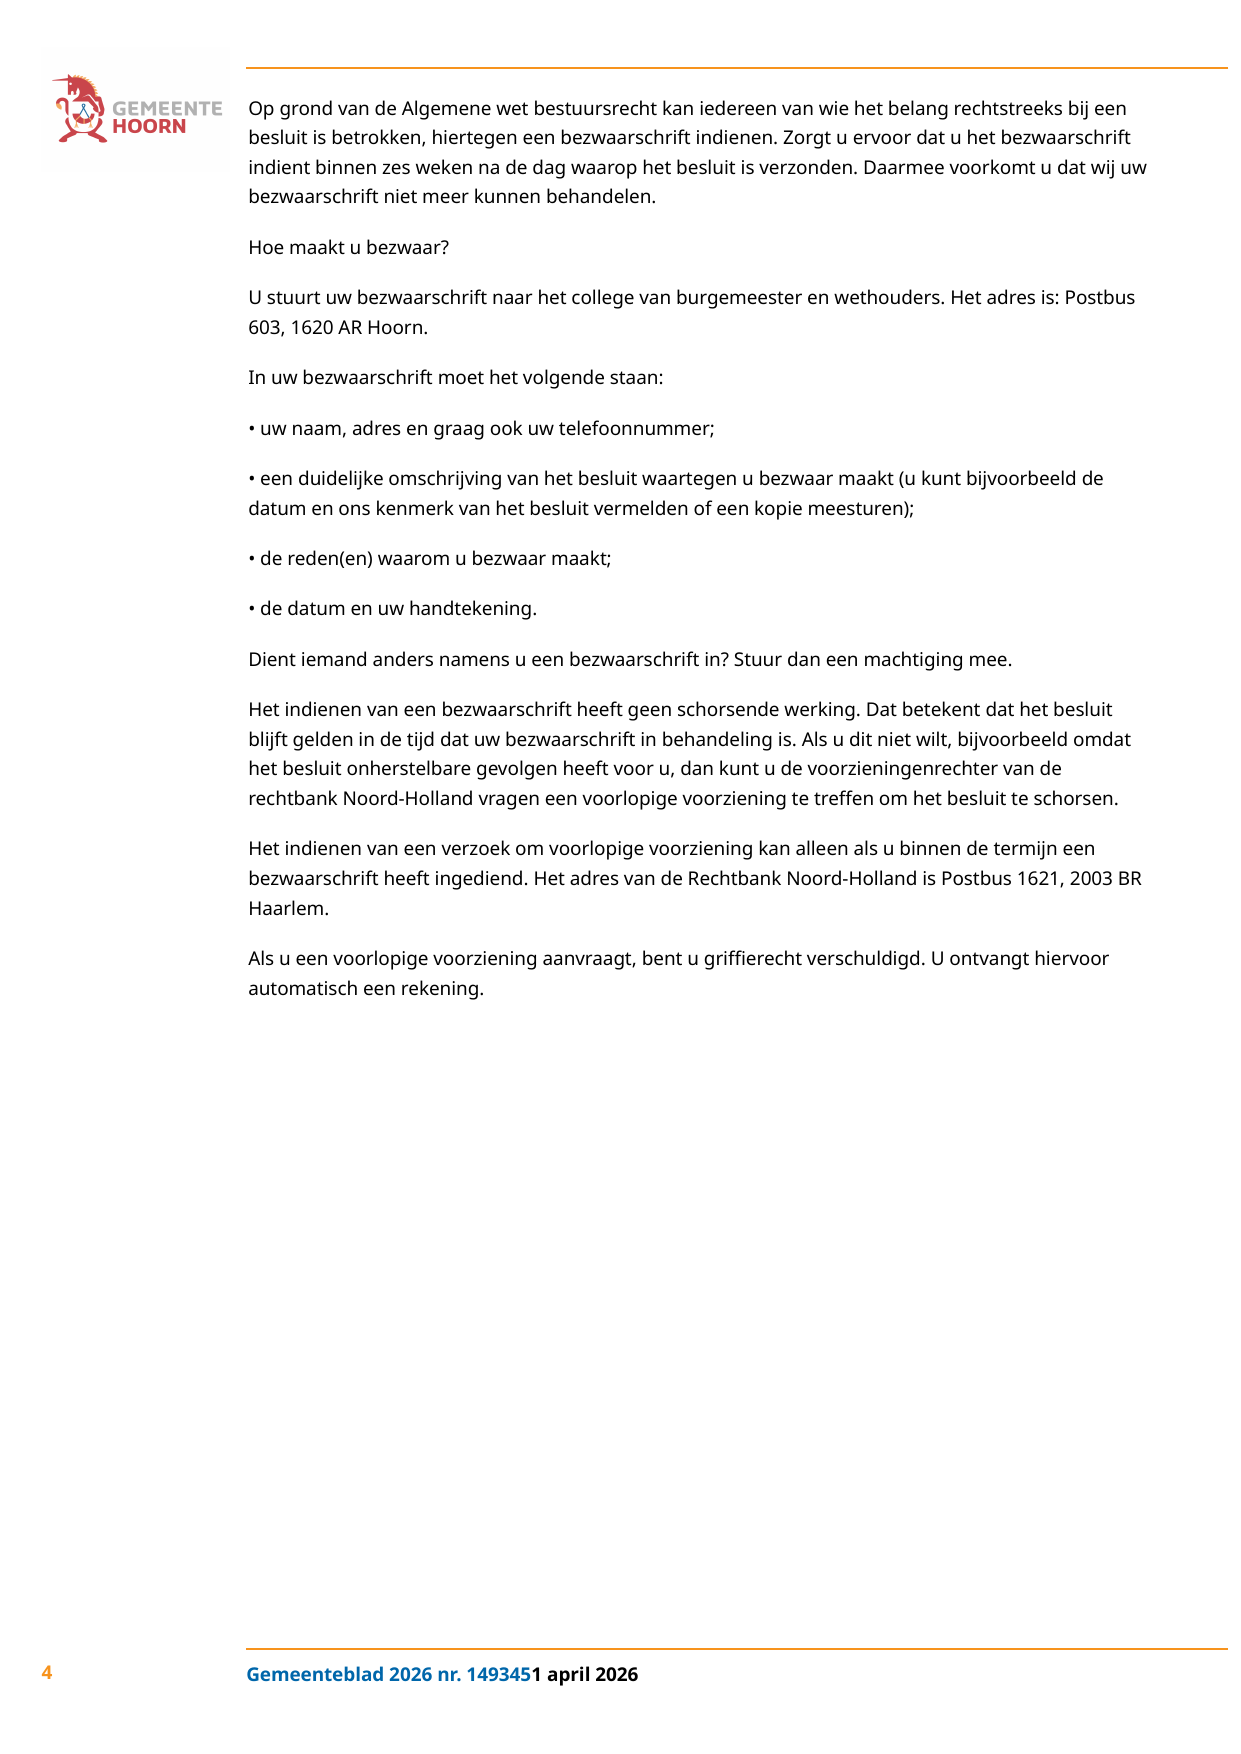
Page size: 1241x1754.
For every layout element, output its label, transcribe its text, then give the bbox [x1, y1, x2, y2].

text • de reden(en) waarom u bezwaar maakt; [248, 545, 1152, 571]
text Als u een voorlopige voorziening aanvraagt, bent u griffierecht verschuldigd. U ontvangt hiervoor automatisch een rekening. [248, 945, 1152, 1001]
picture [41, 47, 231, 172]
text • een duidelijke omschrijving van het besluit waartegen u bezwaar maakt (u kunt bijvoorbeeld de datum en ons kenmerk van het besluit vermelden of een kopie meesturen); [248, 465, 1152, 521]
text • uw naam, adres en graag ook uw telefoonnummer; [248, 415, 1152, 441]
text Dient iemand anders namens u een bezwaarschrift in? Stuur dan een machtiging mee. [248, 646, 1152, 672]
text Het indienen van een bezwaarschrift heeft geen schorsende werking. Dat betekent dat het besluit blijft gelden in de tijd dat uw bezwaarschrift in behandeling is. Als u dit niet wilt, bijvoorbeeld omdat het besluit onherstelbare gevolgen heeft voor u, dan kunt u de voorzieningenrechter van de rechtbank Noord-Holland vragen een voorlopige voorziening te treffen om het besluit te schorsen. [248, 696, 1152, 811]
text In uw bezwaarschrift moet het volgende staan: [248, 364, 1152, 390]
text Hoe maakt u bezwaar? [248, 234, 1152, 260]
text Op grond van de Algemene wet bestuursrecht kan iedereen van wie het belang rechtstreeks bij een besluit is betrokken, hiertegen een bezwaarschrift indienen. Zorgt u ervoor dat u het bezwaarschrift indient binnen zes weken na de dag waarop het besluit is verzonden. Daarmee voorkomt u dat wij uw bezwaarschrift niet meer kunnen behandelen. [248, 95, 1152, 209]
text Het indienen van een verzoek om voorlopige voorziening kan alleen als u binnen de termijn een bezwaarschrift heeft ingediend. Het adres van de Rechtbank Noord-Holland is Postbus 1621, 2003 BR Haarlem. [248, 836, 1152, 921]
text U stuurt uw bezwaarschrift naar het college van burgemeester en wethouders. Het adres is: Postbus 603, 1620 AR Hoorn. [248, 284, 1152, 340]
text • de datum en uw handtekening. [248, 596, 1152, 621]
